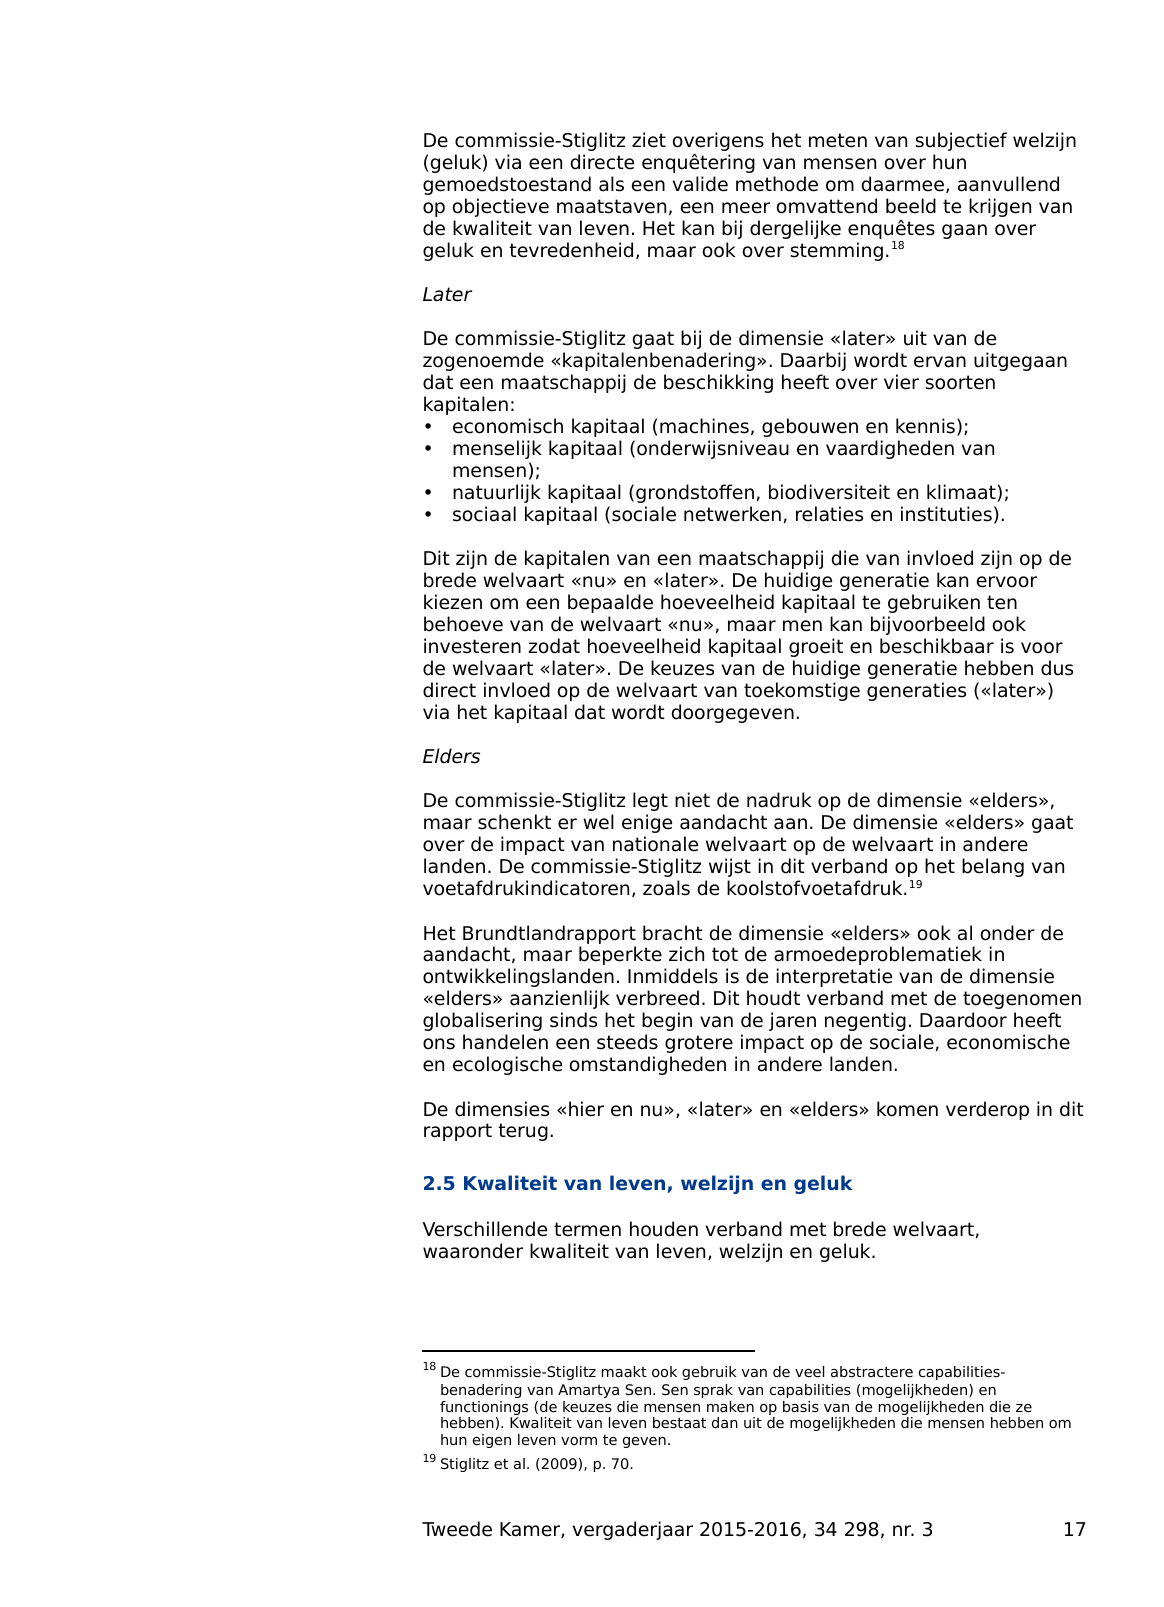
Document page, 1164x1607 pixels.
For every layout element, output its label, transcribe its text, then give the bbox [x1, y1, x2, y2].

text • natuurlijk kapitaal (grondstoffen, biodiversiteit en klimaat); [422, 482, 1087, 504]
text Stiglitz et al. (2009), p. 70. [422, 1452, 1087, 1474]
text Verschillende termen houden verband met brede welvaart, waaronder kwaliteit van leven, welzijn en geluk. [422, 1219, 1087, 1263]
subtitle 2.5 Kwaliteit van leven, welzijn en geluk [422, 1172, 1087, 1194]
subtitle Elders [422, 746, 1087, 768]
text • menselijk kapitaal (onderwijsniveau en vaardigheden van mensen); [422, 438, 1087, 482]
text De commissie-Stiglitz gaat bij de dimensie «later» uit van de zogenoemde «kapitalenbenadering». Daarbij wordt ervan uitgegaan dat een maatschappij de beschikking heeft over vier soorten kapitalen: [422, 328, 1087, 416]
text De commissie-Stiglitz ziet overigens het meten van subjectief welzijn (geluk) via een directe enquêtering van mensen over hun gemoedstoestand als een valide methode om daarmee, aanvullend op objectieve maatstaven, een meer omvattend beeld te krijgen van de kwaliteit van leven. Het kan bij dergelijke enquêtes gaan over geluk en tevredenheid, maar ook over stemming. [422, 130, 1087, 262]
text Het Brundtlandrapport bracht de dimensie «elders» ook al onder de aandacht, maar beperkte zich tot de armoedeproblematiek in ontwikkelingslanden. Inmiddels is de interpretatie van de dimensie «elders» aanzienlijk verbreed. Dit houdt verband met de toegenomen globalisering sinds het begin van de jaren negentig. Daardoor heeft ons handelen een steeds grotere impact op de sociale, economische en ecologische omstandigheden in andere landen. [422, 922, 1087, 1076]
subtitle Later [422, 284, 1087, 306]
text • sociaal kapitaal (sociale netwerken, relaties en instituties). [422, 504, 1087, 526]
text De dimensies «hier en nu», «later» en «elders» komen verderop in dit rapport terug. [422, 1098, 1087, 1142]
text De commissie-Stiglitz maakt ook gebruik van de veel abstractere capabilities-benadering van Amartya Sen. Sen sprak van capabilities (mogelijkheden) en functionings (de keuzes die mensen maken op basis van de mogelijkheden die ze hebben). Kwaliteit van leven bestaat dan uit de mogelijkheden die mensen hebben om hun eigen leven vorm te geven. [422, 1360, 1087, 1449]
text • economisch kapitaal (machines, gebouwen en kennis); [422, 416, 1087, 438]
text De commissie-Stiglitz legt niet de nadruk op de dimensie «elders», maar schenkt er wel enige aandacht aan. De dimensie «elders» gaat over de impact van nationale welvaart op de welvaart in andere landen. De commissie-Stiglitz wijst in dit verband op het belang van voetafdrukindicatoren, zoals de koolstofvoetafdruk. [422, 790, 1087, 900]
text Dit zijn de kapitalen van een maatschappij die van invloed zijn op de brede welvaart «nu» en «later». De huidige generatie kan ervoor kiezen om een bepaalde hoeveelheid kapitaal te gebruiken ten behoeve van de welvaart «nu», maar men kan bijvoorbeeld ook investeren zodat hoeveelheid kapitaal groeit en beschikbaar is voor de welvaart «later». De keuzes van de huidige generatie hebben dus direct invloed op de welvaart van toekomstige generaties («later») via het kapitaal dat wordt doorgegeven. [422, 548, 1087, 724]
